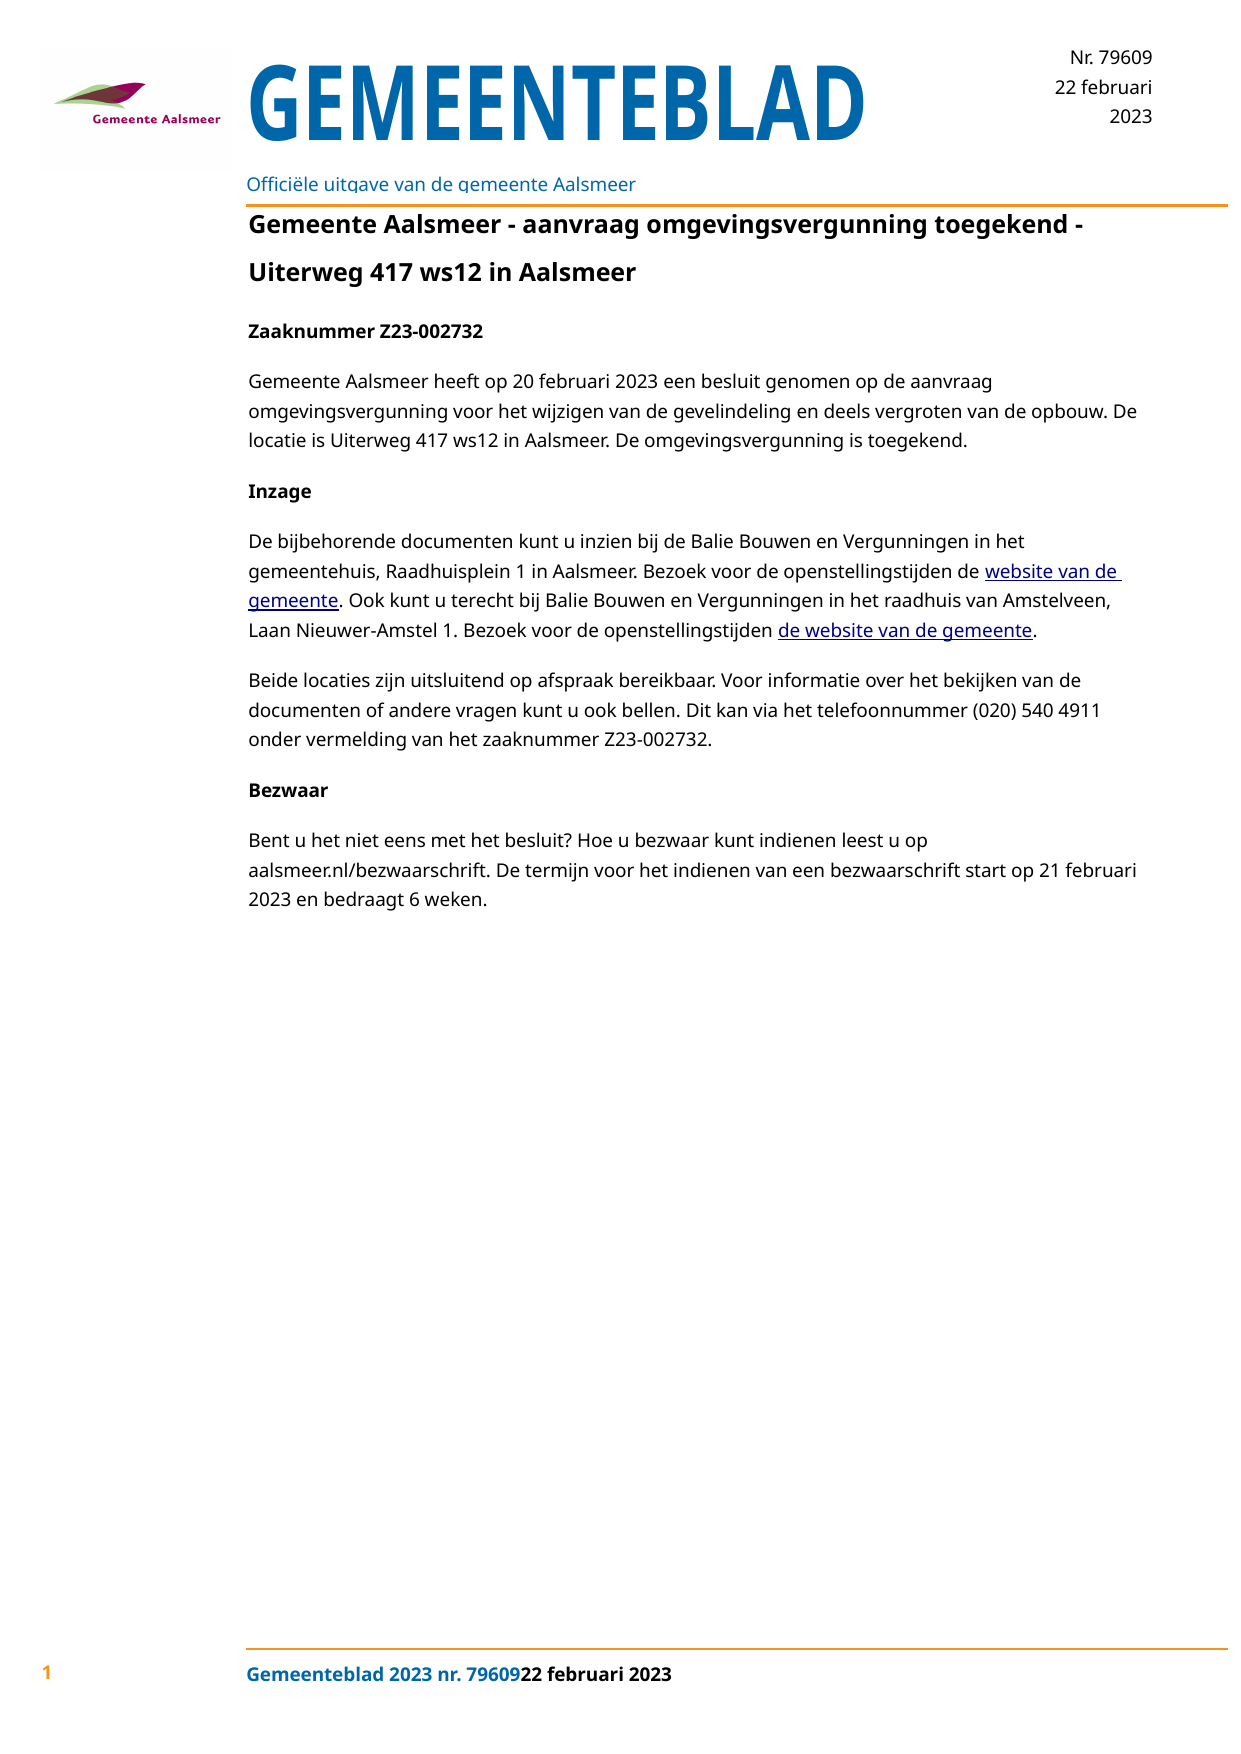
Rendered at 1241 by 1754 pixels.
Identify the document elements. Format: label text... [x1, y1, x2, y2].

text Bezwaar [248, 777, 1152, 803]
text Bent u het niet eens met het besluit? Hoe u bezwaar kunt indienen leest u op aalsmeer.nl/bezwaarschrift. De termijn voor het indienen van een bezwaarschrift start op 21 februari 2023 en bedraagt 6 weken. [248, 827, 1152, 912]
picture [41, 47, 231, 172]
text Zaaknummer Z23-002732 [248, 318, 1152, 344]
text Gemeente Aalsmeer - aanvraag omgevingsvergunning toegekend - Uiterweg 417 ws12 in Aalsmeer [248, 207, 1152, 288]
text De bijbehorende documenten kunt u inzien bij de Balie Bouwen en Vergunningen in het gemeentehuis, Raadhuisplein 1 in Aalsmeer. Bezoek voor de openstellingstijden de website van de gemeente. Ook kunt u terecht bij Balie Bouwen en Vergunningen in het raadhuis van Amstelveen, Laan Nieuwer-Amstel 1. Bezoek voor de openstellingstijden de website van de gemeente. [248, 528, 1152, 643]
text Beide locaties zijn uitsluitend op afspraak bereikbaar. Voor informatie over het bekijken van de documenten of andere vragen kunt u ook bellen. Dit kan via het telefoonnummer (020) 540 4911 onder vermelding van het zaaknummer Z23-002732. [248, 667, 1152, 752]
text Inzage [248, 478, 1152, 504]
text Gemeente Aalsmeer heeft op 20 februari 2023 een besluit genomen op de aanvraag omgevingsvergunning voor het wijzigen van de gevelindeling en deels vergroten van de opbouw. De locatie is Uiterweg 417 ws12 in Aalsmeer. De omgevingsvergunning is toegekend. [248, 368, 1152, 453]
